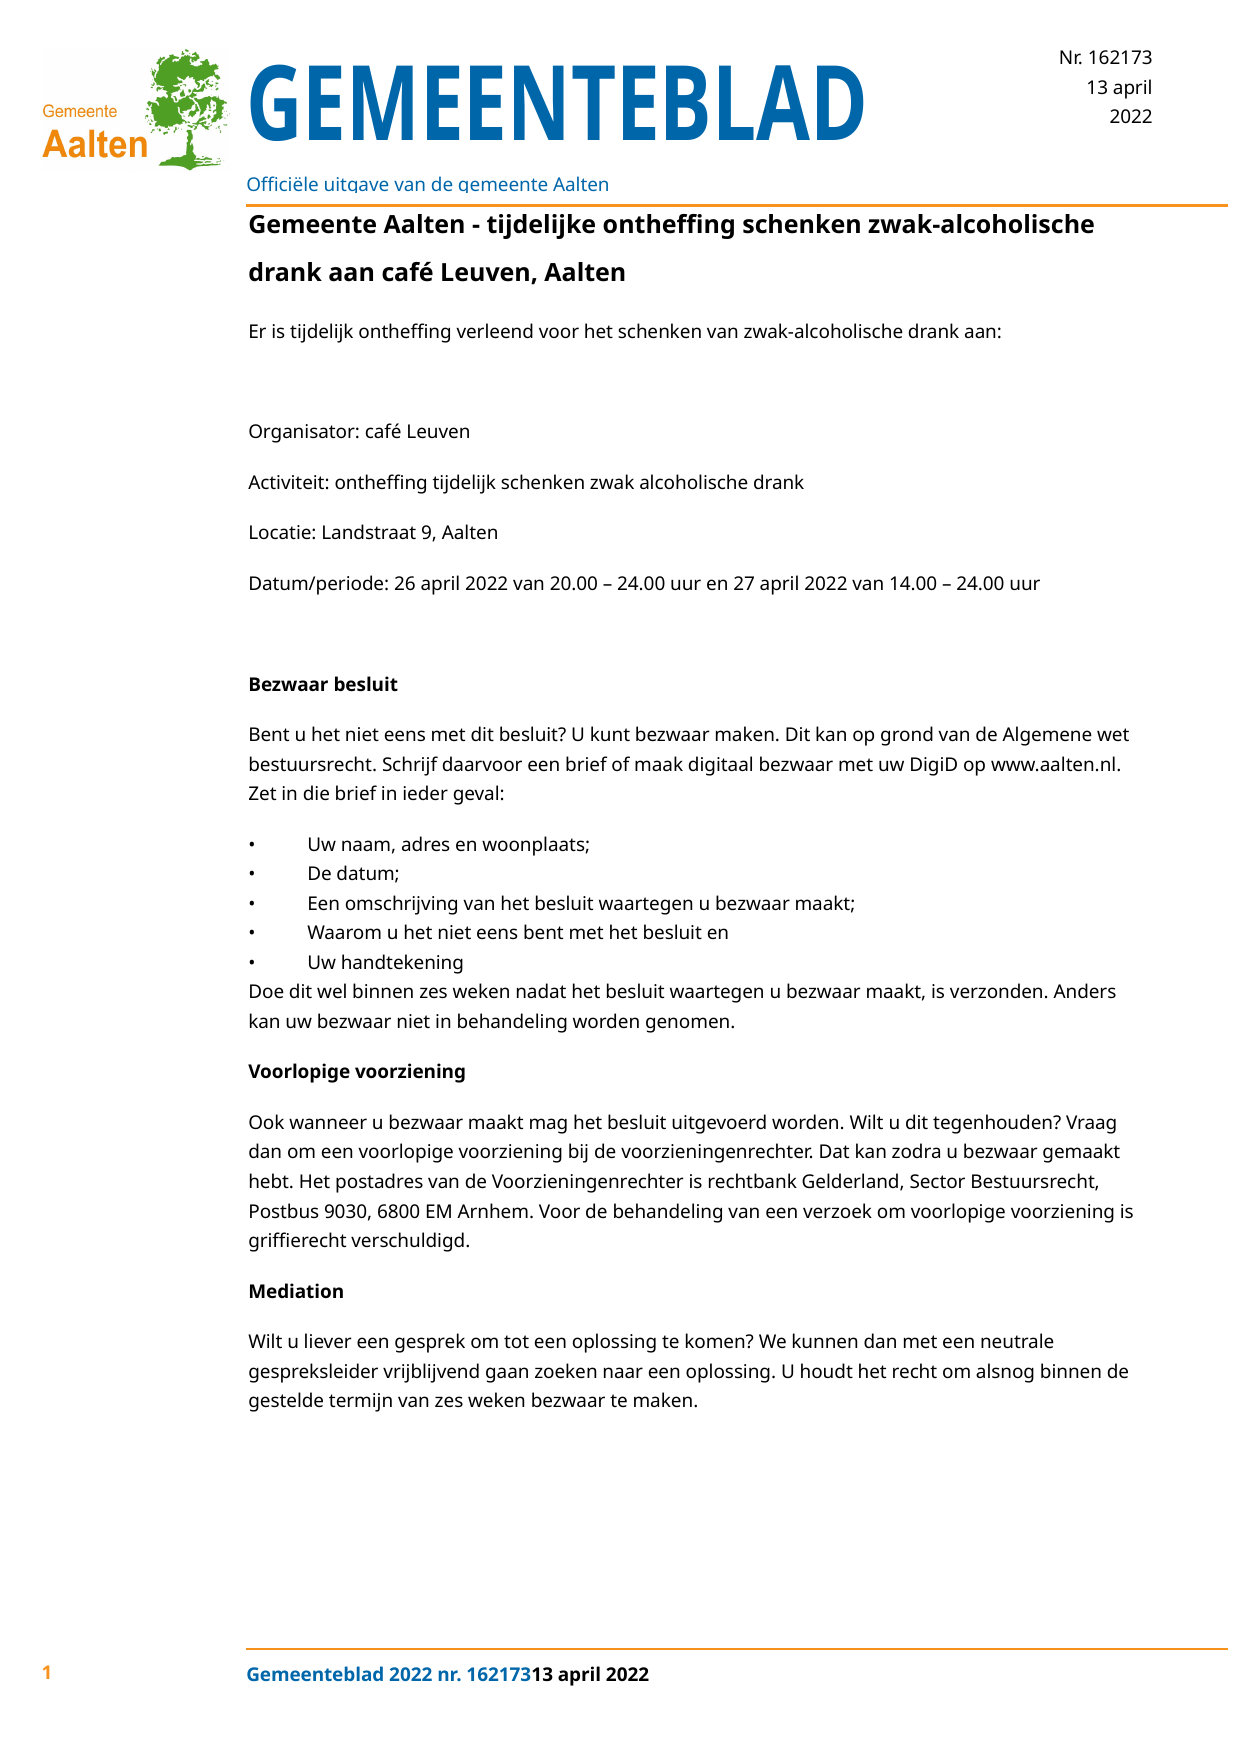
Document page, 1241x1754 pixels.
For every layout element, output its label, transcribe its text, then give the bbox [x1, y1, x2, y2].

text Locatie: Landstraat 9, Aalten [248, 519, 1152, 545]
text Wilt u liever een gesprek om tot een oplossing te komen? We kunnen dan met een neutrale gespreksleider vrijblijvend gaan zoeken naar een oplossing. U houdt het recht om alsnog binnen de gestelde termijn van zes weken bezwaar te maken. [248, 1328, 1152, 1413]
list Uw naam, adres en woonplaats; [248, 831, 1152, 857]
text Voorlopige voorziening [248, 1059, 1152, 1084]
text Mediation [248, 1278, 1152, 1304]
list Een omschrijving van het besluit waartegen u bezwaar maakt; [248, 890, 1152, 916]
list De datum; [248, 860, 1152, 886]
text Organisator: café Leuven [248, 419, 1152, 444]
text Er is tijdelijk ontheffing verleend voor het schenken van zwak-alcoholische drank aan: [248, 318, 1152, 344]
text Doe dit wel binnen zes weken nadat het besluit waartegen u bezwaar maakt, is verzonden. Anders kan uw bezwaar niet in behandeling worden genomen. [248, 979, 1152, 1034]
text Activiteit: ontheffing tijdelijk schenken zwak alcoholische drank [248, 469, 1152, 495]
text Bezwaar besluit [248, 671, 1152, 697]
text Datum/periode: 26 april 2022 van 20.00 – 24.00 uur en 27 april 2022 van 14.00 – 24.00 uur [248, 570, 1152, 596]
text Gemeente Aalten - tijdelijke ontheffing schenken zwak-alcoholische drank aan café Leuven, Aalten [248, 207, 1152, 288]
list Waarom u het niet eens bent met het besluit en [248, 919, 1152, 945]
text Bent u het niet eens met dit besluit? U kunt bezwaar maken. Dit kan op grond van de Algemene wet bestuursrecht. Schrijf daarvoor een brief of maak digitaal bezwaar met uw DigiD op www.aalten.nl. Zet in die brief in ieder geval: [248, 721, 1152, 806]
text Ook wanneer u bezwaar maakt mag het besluit uitgevoerd worden. Wilt u dit tegenhouden? Vraag dan om een voorlopige voorziening bij de voorzieningenrechter. Dat kan zodra u bezwaar gemaakt hebt. Het postadres van de Voorzieningenrechter is rechtbank Gelderland, Sector Bestuursrecht, Postbus 9030, 6800 EM Arnhem. Voor de behandeling van een verzoek om voorlopige voorziening is griffierecht verschuldigd. [248, 1109, 1152, 1253]
list Uw handtekening [248, 949, 1152, 975]
picture [41, 47, 231, 172]
